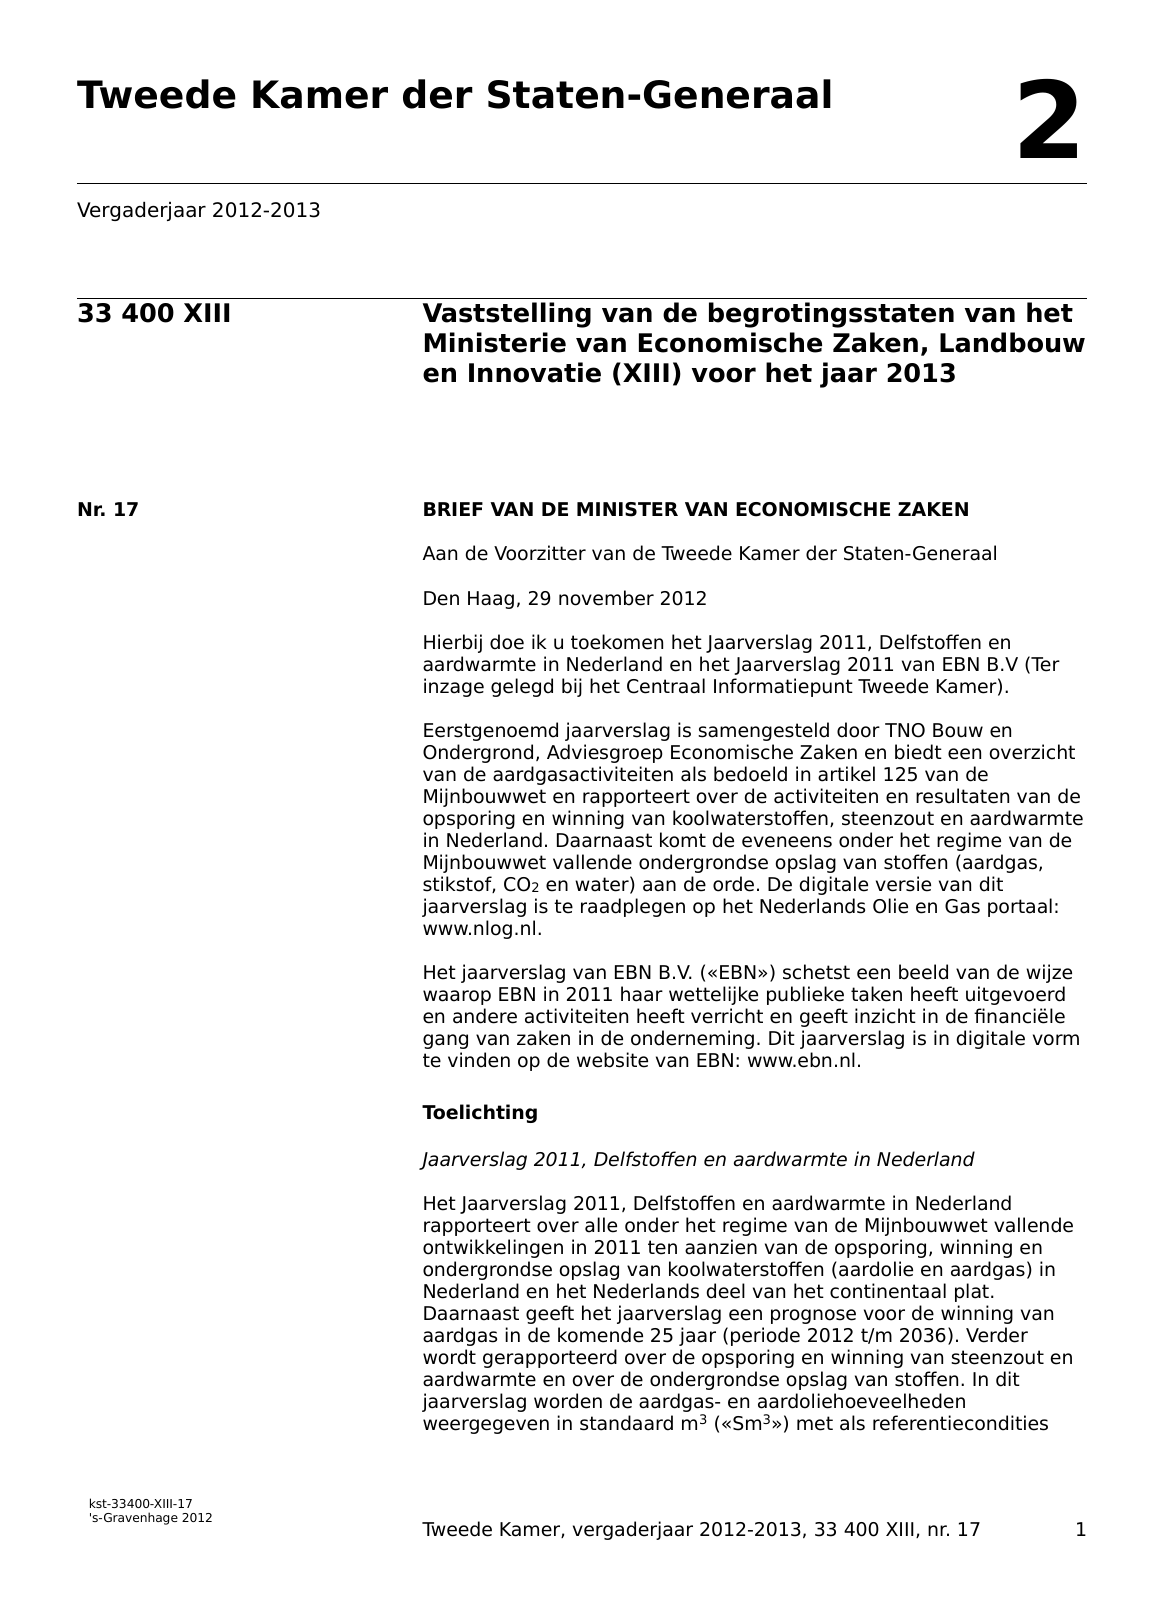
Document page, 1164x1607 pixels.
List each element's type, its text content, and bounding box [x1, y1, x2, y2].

subtitle Nr. 17 BRIEF VAN DE MINISTER VAN ECONOMISCHE ZAKEN [77, 499, 1087, 521]
table_cell Vergaderjaar 2012-2013 [77, 184, 1087, 298]
subtitle 33 400 XIII Vaststelling van de begrotingsstaten van het Ministerie van Economische Zaken, Landbouw en Innovatie (XIII) voor het jaar 2013 [77, 299, 1087, 388]
text Het jaarverslag van EBN B.V. («EBN») schetst een beeld van de wijze waarop EBN in 2011 haar wettelijke publieke taken heeft uitgevoerd en andere activiteiten heeft verricht en geeft inzicht in de financiële gang van zaken in de onderneming. Dit jaarverslag is in digitale vorm te vinden op de website van EBN: www.ebn.nl. [422, 962, 1087, 1072]
text 's-Gravenhage 2012 [88, 1511, 323, 1525]
text kst-33400-XIII-17 [88, 1497, 323, 1511]
text Den Haag, 29 november 2012 [422, 587, 1087, 609]
table_header Tweede Kamer der Staten-Generaal [77, 59, 886, 183]
text Aan de Voorzitter van de Tweede Kamer der Staten-Generaal [422, 543, 1087, 565]
text Hierbij doe ik u toekomen het Jaarverslag 2011, Delfstoffen en aardwarmte in Nederland en het Jaarverslag 2011 van EBN B.V (Ter inzage gelegd bij het Centraal Informatiepunt Tweede Kamer). [422, 632, 1087, 697]
table_header 2 [886, 59, 1087, 183]
subtitle Toelichting [422, 1102, 1087, 1123]
text Het Jaarverslag 2011, Delfstoffen en aardwarmte in Nederland rapporteert over alle onder het regime van de Mijnbouwwet vallende ontwikkelingen in 2011 ten aanzien van de opsporing, winning en ondergrondse opslag van koolwaterstoffen (aardolie en aardgas) in Nederland en het Nederlands deel van het continentaal plat. Daarnaast geeft het jaarverslag een prognose voor de winning van aardgas in de komende 25 jaar (periode 2012 t/m 2036). Verder wordt gerapporteerd over de opsporing en winning van steenzout en aardwarmte en over de ondergrondse opslag van stoffen. In dit jaarverslag worden de aardgas- en aardoliehoeveelheden weergegeven in standaard m3 («Sm3») met als referentiecondities [422, 1193, 1087, 1434]
text Eerstgenoemd jaarverslag is samengesteld door TNO Bouw en Ondergrond, Adviesgroep Economische Zaken en biedt een overzicht van de aardgasactiviteiten als bedoeld in artikel 125 van de Mijnbouwwet en rapporteert over de activiteiten en resultaten van de opsporing en winning van koolwaterstoffen, steenzout en aardwarmte in Nederland. Daarnaast komt de eveneens onder het regime van de Mijnbouwwet vallende ondergrondse opslag van stoffen (aardgas, stikstof, CO2 en water) aan de orde. De digitale versie van dit jaarverslag is te raadplegen op het Nederlands Olie en Gas portaal: www.nlog.nl. [422, 720, 1087, 939]
subtitle Jaarverslag 2011, Delfstoffen en aardwarmte in Nederland [422, 1148, 1087, 1171]
